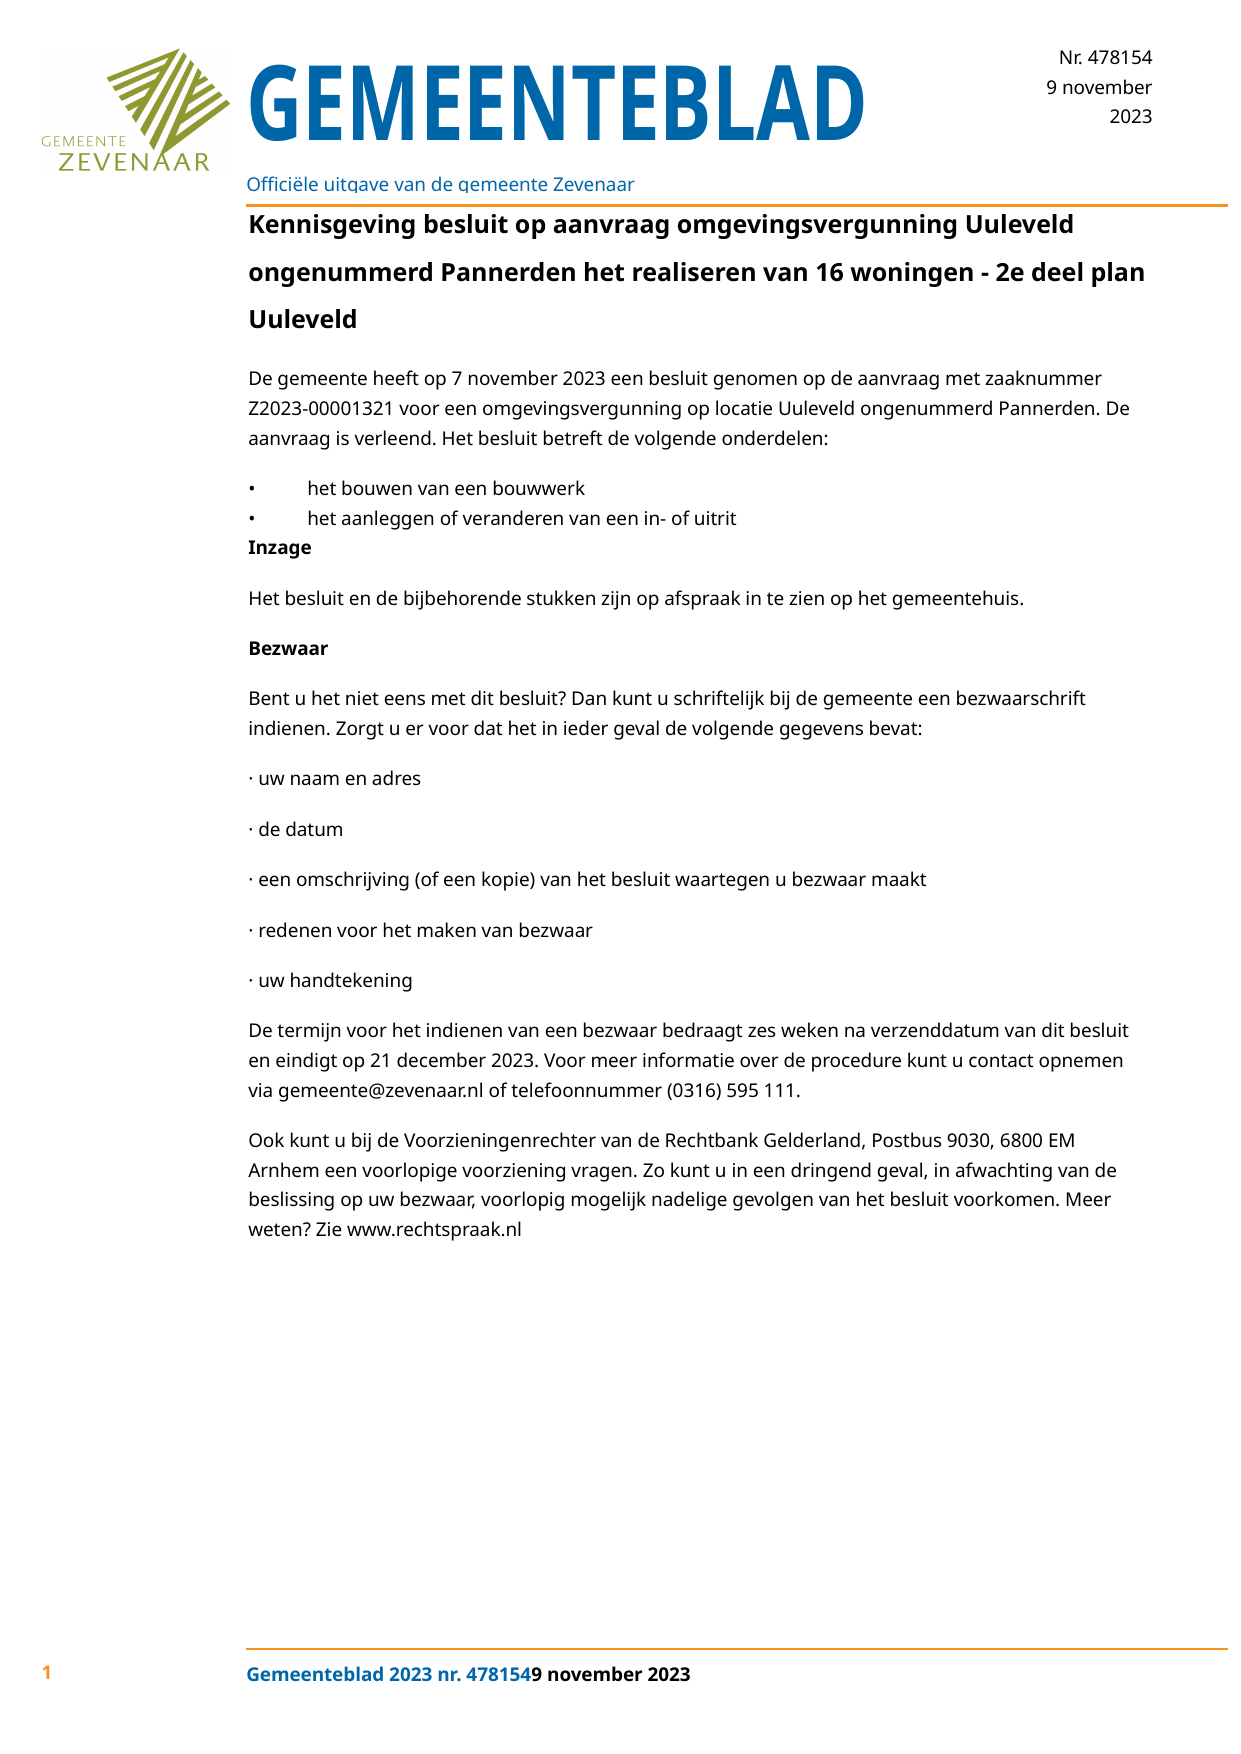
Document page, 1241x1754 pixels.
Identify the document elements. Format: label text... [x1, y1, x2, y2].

text · de datum [248, 816, 1152, 842]
picture [41, 47, 231, 172]
text Kennisgeving besluit op aanvraag omgevingsvergunning Uuleveld ongenummerd Pannerden het realiseren van 16 woningen - 2e deel plan Uuleveld [248, 207, 1152, 336]
text · redenen voor het maken van bezwaar [248, 917, 1152, 942]
text Het besluit en de bijbehorende stukken zijn op afspraak in te zien op het gemeentehuis. [248, 585, 1152, 610]
text De gemeente heeft op 7 november 2023 een besluit genomen op de aanvraag met zaaknummer Z2023-00001321 voor een omgevingsvergunning op locatie Uuleveld ongenummerd Pannerden. De aanvraag is verleend. Het besluit betreft de volgende onderdelen: [248, 366, 1152, 450]
list het aanleggen of veranderen van een in- of uitrit [248, 505, 1152, 530]
list het bouwen van een bouwwerk [248, 475, 1152, 501]
text Inzage [248, 534, 1152, 560]
text De termijn voor het indienen van een bezwaar bedraagt zes weken na verzenddatum van dit besluit en eindigt op 21 december 2023. Voor meer informatie over de procedure kunt u contact opnemen via gemeente@zevenaar.nl of telefoonnummer (0316) 595 111. [248, 1018, 1152, 1102]
text · uw naam en adres [248, 766, 1152, 791]
text · een omschrijving (of een kopie) van het besluit waartegen u bezwaar maakt [248, 866, 1152, 892]
text Ook kunt u bij de Voorzieningenrechter van de Rechtbank Gelderland, Postbus 9030, 6800 EM Arnhem een voorlopige voorziening vragen. Zo kunt u in een dringend geval, in afwachting van de beslissing op uw bezwaar, voorlopig mogelijk nadelige gevolgen van het besluit voorkomen. Meer weten? Zie www.rechtspraak.nl [248, 1127, 1152, 1242]
text Bent u het niet eens met dit besluit? Dan kunt u schriftelijk bij de gemeente een bezwaarschrift indienen. Zorgt u er voor dat het in ieder geval de volgende gegevens bevat: [248, 686, 1152, 741]
text Bezwaar [248, 635, 1152, 661]
text · uw handtekening [248, 967, 1152, 993]
